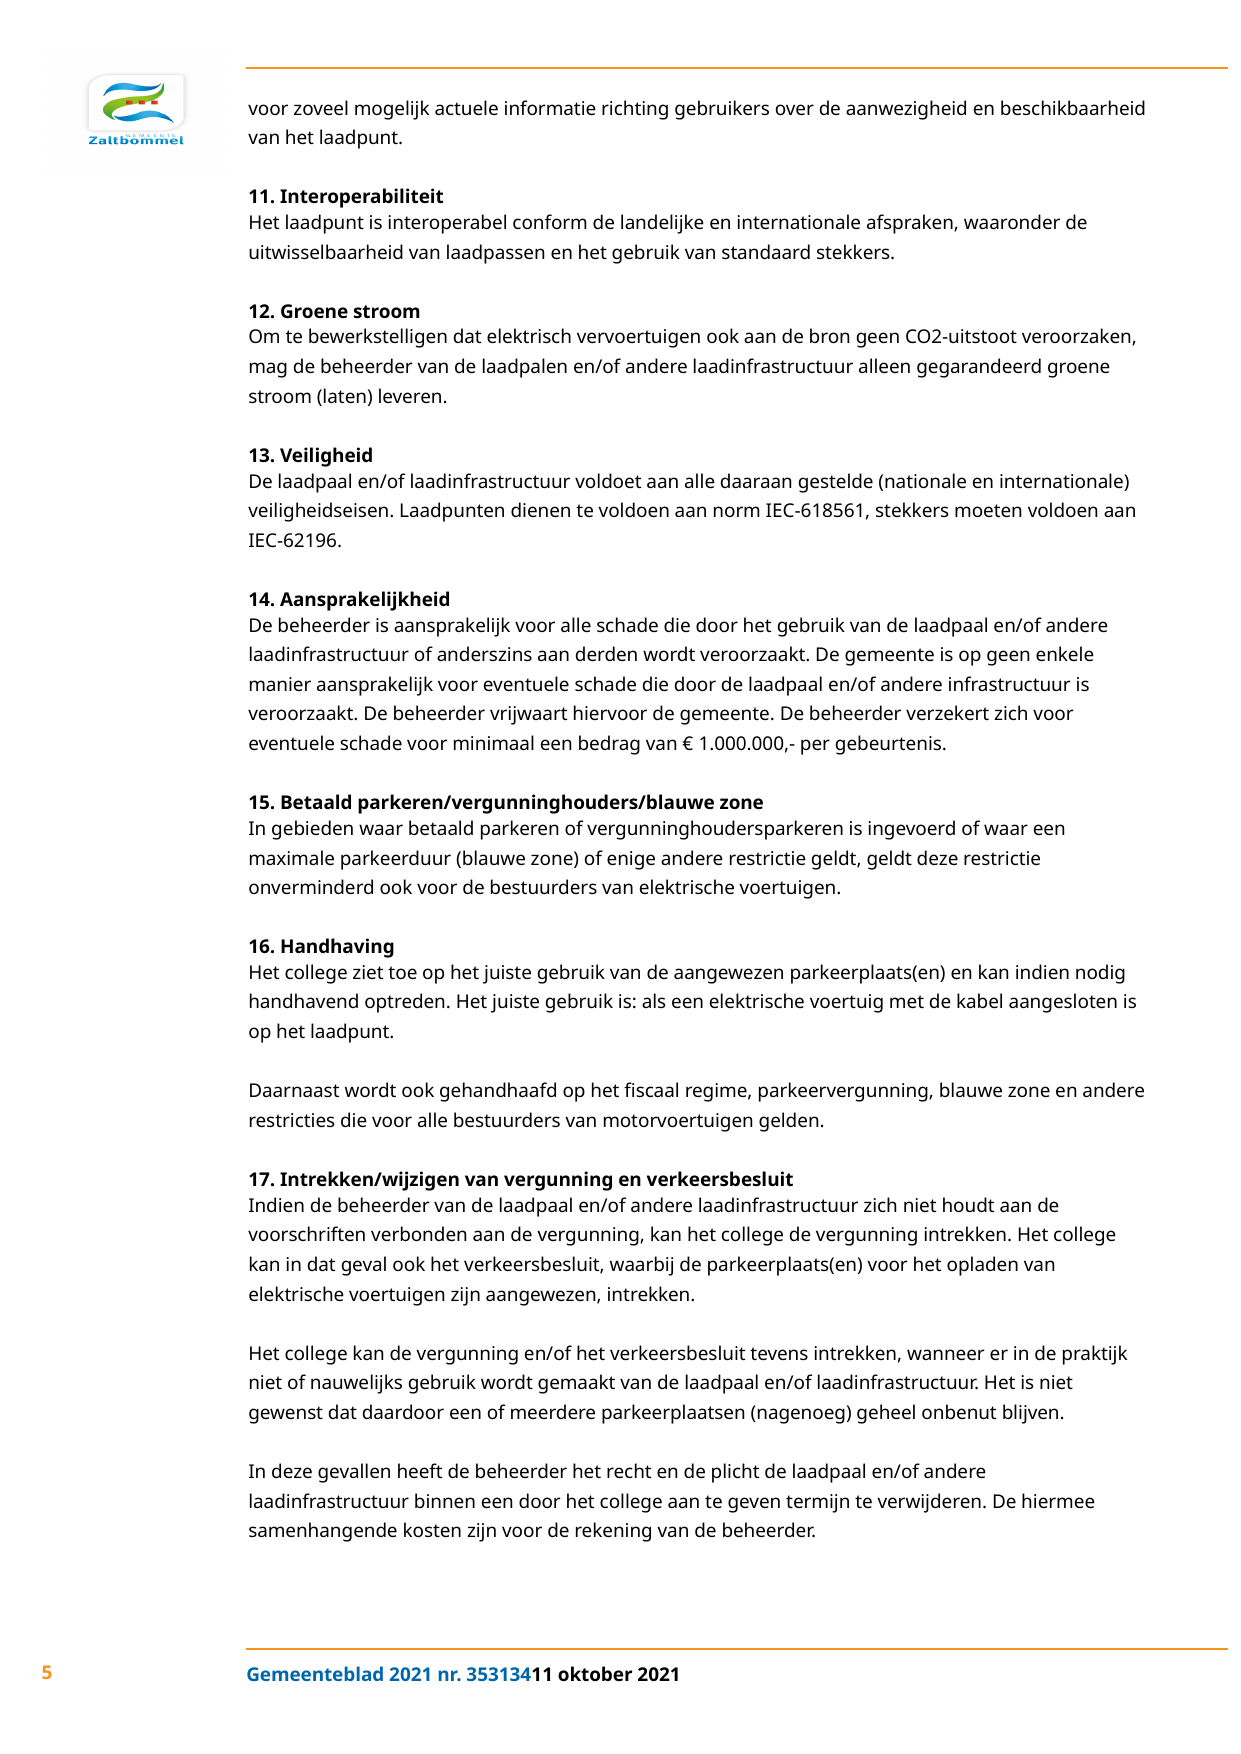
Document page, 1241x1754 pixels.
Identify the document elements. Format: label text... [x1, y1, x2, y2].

text In gebieden waar betaald parkeren of vergunninghoudersparkeren is ingevoerd of waar een maximale parkeerduur (blauwe zone) of enige andere restrictie geldt, geldt deze restrictie onverminderd ook voor de bestuurders van elektrische voertuigen. [248, 815, 1152, 900]
text Het college kan de vergunning en/of het verkeersbesluit tevens intrekken, wanneer er in de praktijk niet of nauwelijks gebruik wordt gemaakt van de laadpaal en/of laadinfrastructuur. Het is niet gewenst dat daardoor een of meerdere parkeerplaatsen (nagenoeg) geheel onbenut blijven. [248, 1340, 1152, 1425]
text voor zoveel mogelijk actuele informatie richting gebruikers over de aanwezigheid en beschikbaarheid van het laadpunt. [248, 95, 1152, 150]
text 15. Betaald parkeren/vergunninghouders/blauwe zone [248, 789, 1152, 815]
text 11. Interoperabiliteit [248, 183, 1152, 209]
text 16. Handhaving [248, 933, 1152, 959]
text Indien de beheerder van de laadpaal en/of andere laadinfrastructuur zich niet houdt aan de voorschriften verbonden aan de vergunning, kan het college de vergunning intrekken. Het college kan in dat geval ook het verkeersbesluit, waarbij de parkeerplaats(en) voor het opladen van elektrische voertuigen zijn aangewezen, intrekken. [248, 1192, 1152, 1306]
text In deze gevallen heeft de beheerder het recht en de plicht de laadpaal en/of andere laadinfrastructuur binnen een door het college aan te geven termijn te verwijderen. De hiermee samenhangende kosten zijn voor de rekening van de beheerder. [248, 1458, 1152, 1543]
text 17. Intrekken/wijzigen van vergunning en verkeersbesluit [248, 1166, 1152, 1192]
text De beheerder is aansprakelijk voor alle schade die door het gebruik van de laadpaal en/of andere laadinfrastructuur of anderszins aan derden wordt veroorzaakt. De gemeente is op geen enkele manier aansprakelijk voor eventuele schade die door de laadpaal en/of andere infrastructuur is veroorzaakt. De beheerder vrijwaart hiervoor de gemeente. De beheerder verzekert zich voor eventuele schade voor minimaal een bedrag van € 1.000.000,- per gebeurtenis. [248, 612, 1152, 756]
text Het laadpunt is interoperabel conform de landelijke en internationale afspraken, waaronder de uitwisselbaarheid van laadpassen en het gebruik van standaard stekkers. [248, 209, 1152, 264]
text Het college ziet toe op het juiste gebruik van de aangewezen parkeerplaats(en) en kan indien nodig handhavend optreden. Het juiste gebruik is: als een elektrische voertuig met de kabel aangesloten is op het laadpunt. [248, 959, 1152, 1044]
text 12. Groene stroom [248, 298, 1152, 324]
text De laadpaal en/of laadinfrastructuur voldoet aan alle daaraan gestelde (nationale en internationale) veiligheidseisen. Laadpunten dienen te voldoen aan norm IEC-618561, stekkers moeten voldoen aan IEC-62196. [248, 468, 1152, 553]
text 14. Aansprakelijkheid [248, 586, 1152, 612]
text Daarnaast wordt ook gehandhaafd op het fiscaal regime, parkeervergunning, blauwe zone en andere restricties die voor alle bestuurders van motorvoertuigen gelden. [248, 1077, 1152, 1133]
text 13. Veiligheid [248, 442, 1152, 468]
picture [41, 47, 231, 172]
text Om te bewerkstelligen dat elektrisch vervoertuigen ook aan de bron geen CO2-uitstoot veroorzaken, mag de beheerder van de laadpalen en/of andere laadinfrastructuur alleen gegarandeerd groene stroom (laten) leveren. [248, 324, 1152, 409]
